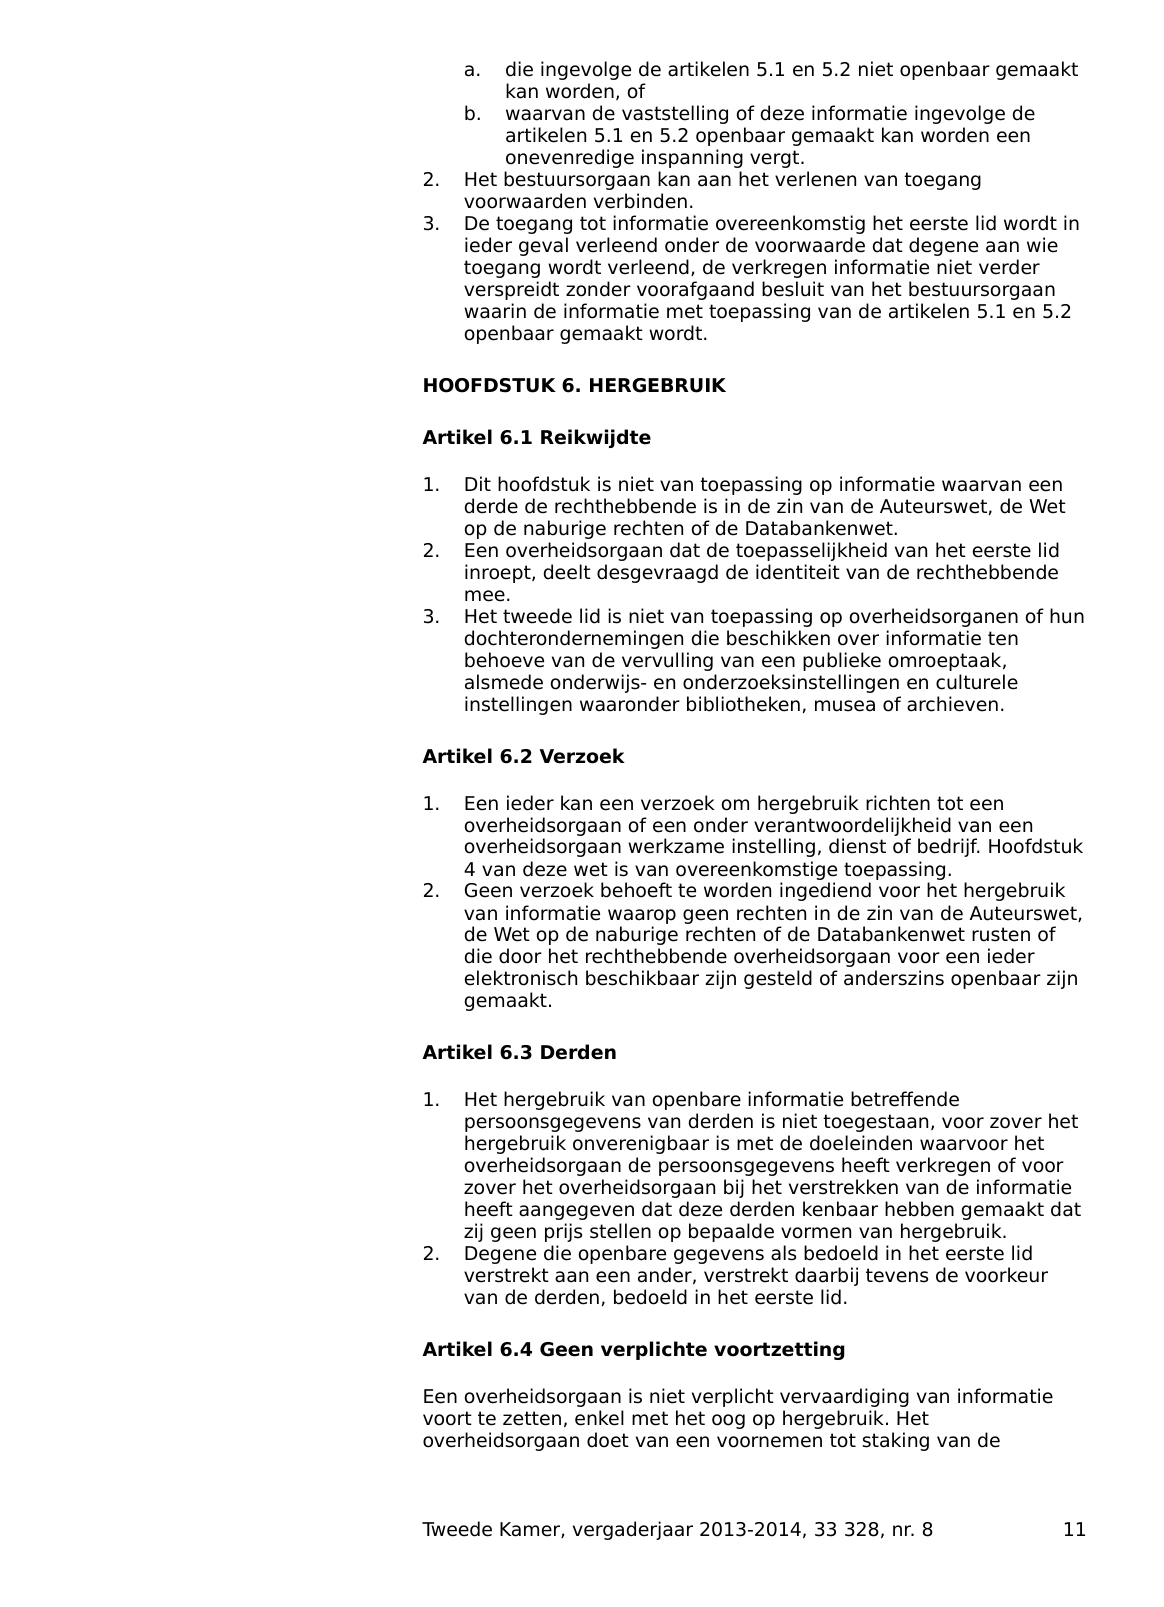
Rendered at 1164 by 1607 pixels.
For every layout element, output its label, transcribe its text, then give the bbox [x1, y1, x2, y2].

text 1. Een ieder kan een verzoek om hergebruik richten tot een overheidsorgaan of een onder verantwoordelijkheid van een overheidsorgaan werkzame instelling, dienst of bedrijf. Hoofdstuk 4 van deze wet is van overeenkomstige toepassing. [422, 792, 1087, 880]
text 3. Het tweede lid is niet van toepassing op overheidsorganen of hun dochterondernemingen die beschikken over informatie ten behoeve van de vervulling van een publieke omroeptaak, alsmede onderwijs- en onderzoeksinstellingen en culturele instellingen waaronder bibliotheken, musea of archieven. [422, 606, 1087, 716]
subtitle HOOFDSTUK 6. HERGEBRUIK [422, 375, 1087, 397]
subtitle Artikel 6.4 Geen verplichte voortzetting [422, 1339, 1087, 1361]
text b. waarvan de vaststelling of deze informatie ingevolge de artikelen 5.1 en 5.2 openbaar gemaakt kan worden een onevenredige inspanning vergt. [464, 103, 1087, 169]
text a. die ingevolge de artikelen 5.1 en 5.2 niet openbaar gemaakt kan worden, of [464, 59, 1087, 103]
text 2. Een overheidsorgaan dat de toepasselijkheid van het eerste lid inroept, deelt desgevraagd de identiteit van de rechthebbende mee. [422, 540, 1087, 606]
subtitle Artikel 6.3 Derden [422, 1042, 1087, 1064]
text 2. Degene die openbare gegevens als bedoeld in het eerste lid verstrekt aan een ander, verstrekt daarbij tevens de voorkeur van de derden, bedoeld in het eerste lid. [422, 1243, 1087, 1309]
subtitle Artikel 6.2 Verzoek [422, 746, 1087, 767]
text 1. Het hergebruik van openbare informatie betreffende persoonsgegevens van derden is niet toegestaan, voor zover het hergebruik onverenigbaar is met de doeleinden waarvoor het overheidsorgaan de persoonsgegevens heeft verkregen of voor zover het overheidsorgaan bij het verstrekken van de informatie heeft aangegeven dat deze derden kenbaar hebben gemaakt dat zij geen prijs stellen op bepaalde vormen van hergebruik. [422, 1089, 1087, 1243]
text 3. De toegang tot informatie overeenkomstig het eerste lid wordt in ieder geval verleend onder de voorwaarde dat degene aan wie toegang wordt verleend, de verkregen informatie niet verder verspreidt zonder voorafgaand besluit van het bestuursorgaan waarin de informatie met toepassing van de artikelen 5.1 en 5.2 openbaar gemaakt wordt. [422, 213, 1087, 345]
subtitle Artikel 6.1 Reikwijdte [422, 427, 1087, 449]
text Een overheidsorgaan is niet verplicht vervaardiging van informatie voort te zetten, enkel met het oog op hergebruik. Het overheidsorgaan doet van een voornemen tot staking van de [422, 1386, 1087, 1452]
text 1. Dit hoofdstuk is niet van toepassing op informatie waarvan een derde de rechthebbende is in de zin van de Auteurswet, de Wet op de naburige rechten of de Databankenwet. [422, 474, 1087, 540]
text 2. Geen verzoek behoeft te worden ingediend voor het hergebruik van informatie waarop geen rechten in de zin van de Auteurswet, de Wet op de naburige rechten of de Databankenwet rusten of die door het rechthebbende overheidsorgaan voor een ieder elektronisch beschikbaar zijn gesteld of anderszins openbaar zijn gemaakt. [422, 880, 1087, 1012]
text 2. Het bestuursorgaan kan aan het verlenen van toegang voorwaarden verbinden. [422, 169, 1087, 213]
